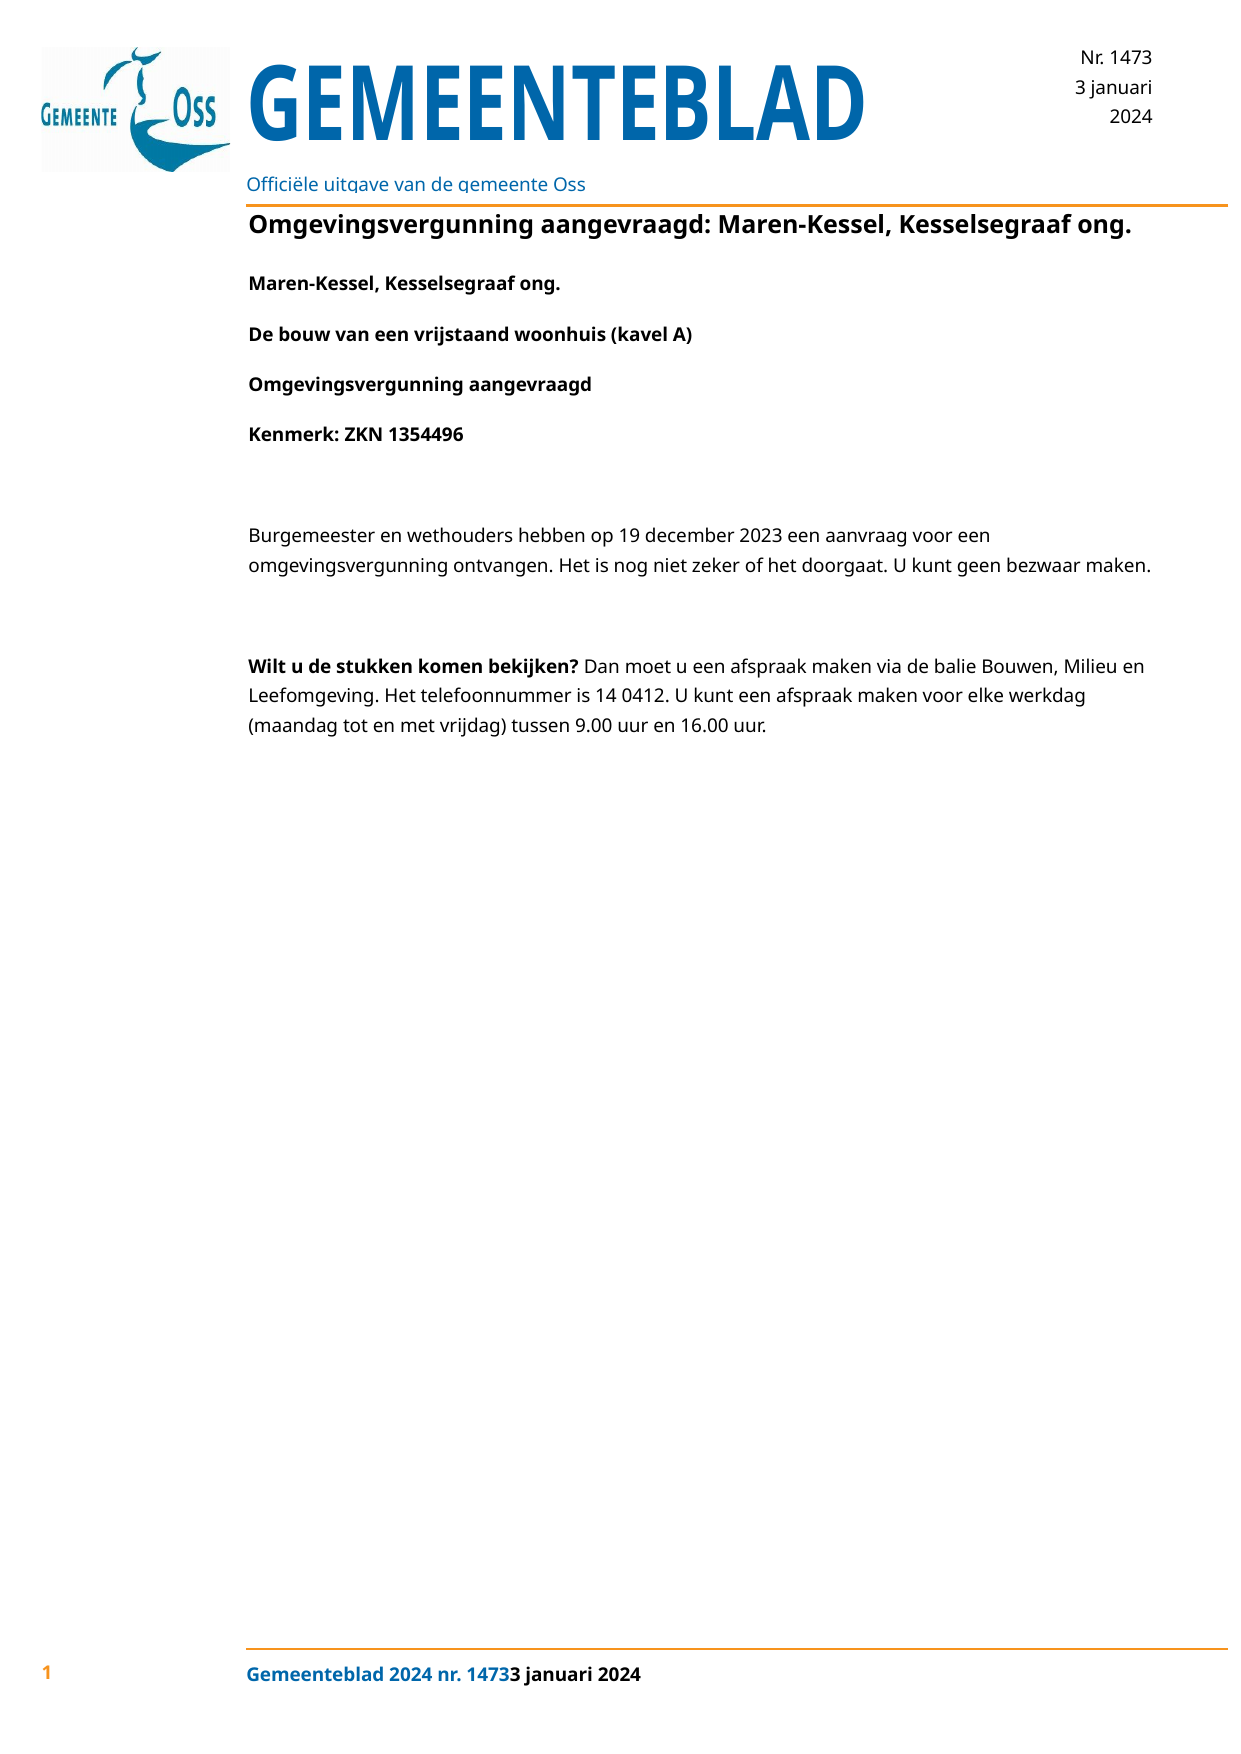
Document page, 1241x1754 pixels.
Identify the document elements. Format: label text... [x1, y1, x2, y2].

text Omgevingsvergunning aangevraagd: Maren-Kessel, Kesselsegraaf ong. [248, 207, 1152, 241]
picture [41, 47, 231, 172]
text Burgemeester en wethouders hebben op 19 december 2023 een aanvraag voor een omgevingsvergunning ontvangen. Het is nog niet zeker of het doorgaat. U kunt geen bezwaar maken. [248, 522, 1152, 578]
text Wilt u de stukken komen bekijken? Dan moet u een afspraak maken via de balie Bouwen, Milieu en Leefomgeving. Het telefoonnummer is 14 0412. U kunt een afspraak maken voor elke werkdag (maandag tot en met vrijdag) tussen 9.00 uur en 16.00 uur. [248, 653, 1152, 738]
text Omgevingsvergunning aangevraagd [248, 371, 1152, 397]
text Maren-Kessel, Kesselsegraaf ong. [248, 270, 1152, 296]
text De bouw van een vrijstaand woonhuis (kavel A) [248, 321, 1152, 346]
text Kenmerk: ZKN 1354496 [248, 422, 1152, 447]
